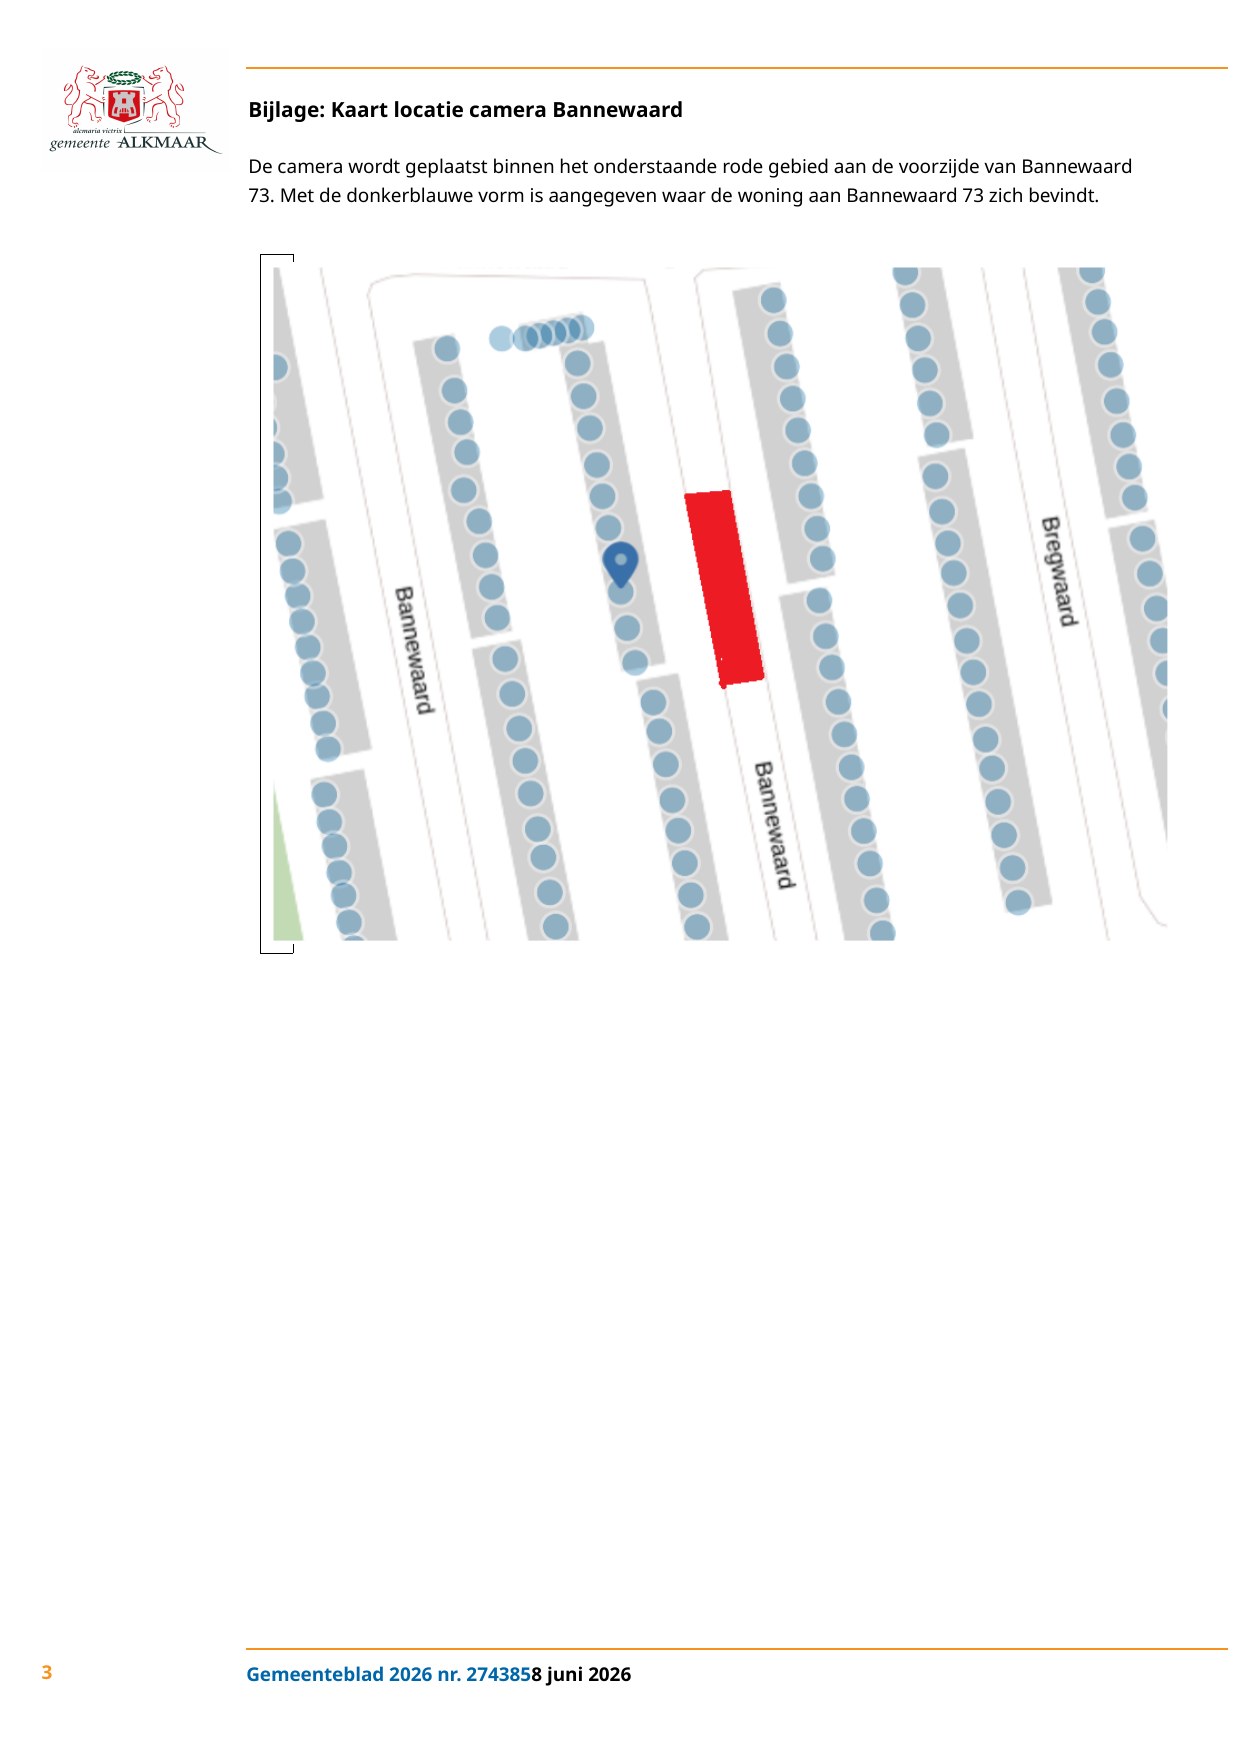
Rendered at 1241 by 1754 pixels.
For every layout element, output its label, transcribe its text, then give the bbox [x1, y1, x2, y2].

text De camera wordt geplaatst binnen het onderstaande rode gebied aan de voorzijde van Bannewaard 73. Met de donkerblauwe vorm is aangegeven waar de woning aan Bannewaard 73 zich bevindt. [248, 153, 1152, 208]
text Bijlage: Kaart locatie camera Bannewaard [248, 95, 1152, 123]
picture [41, 47, 231, 172]
picture [268, 262, 1173, 944]
